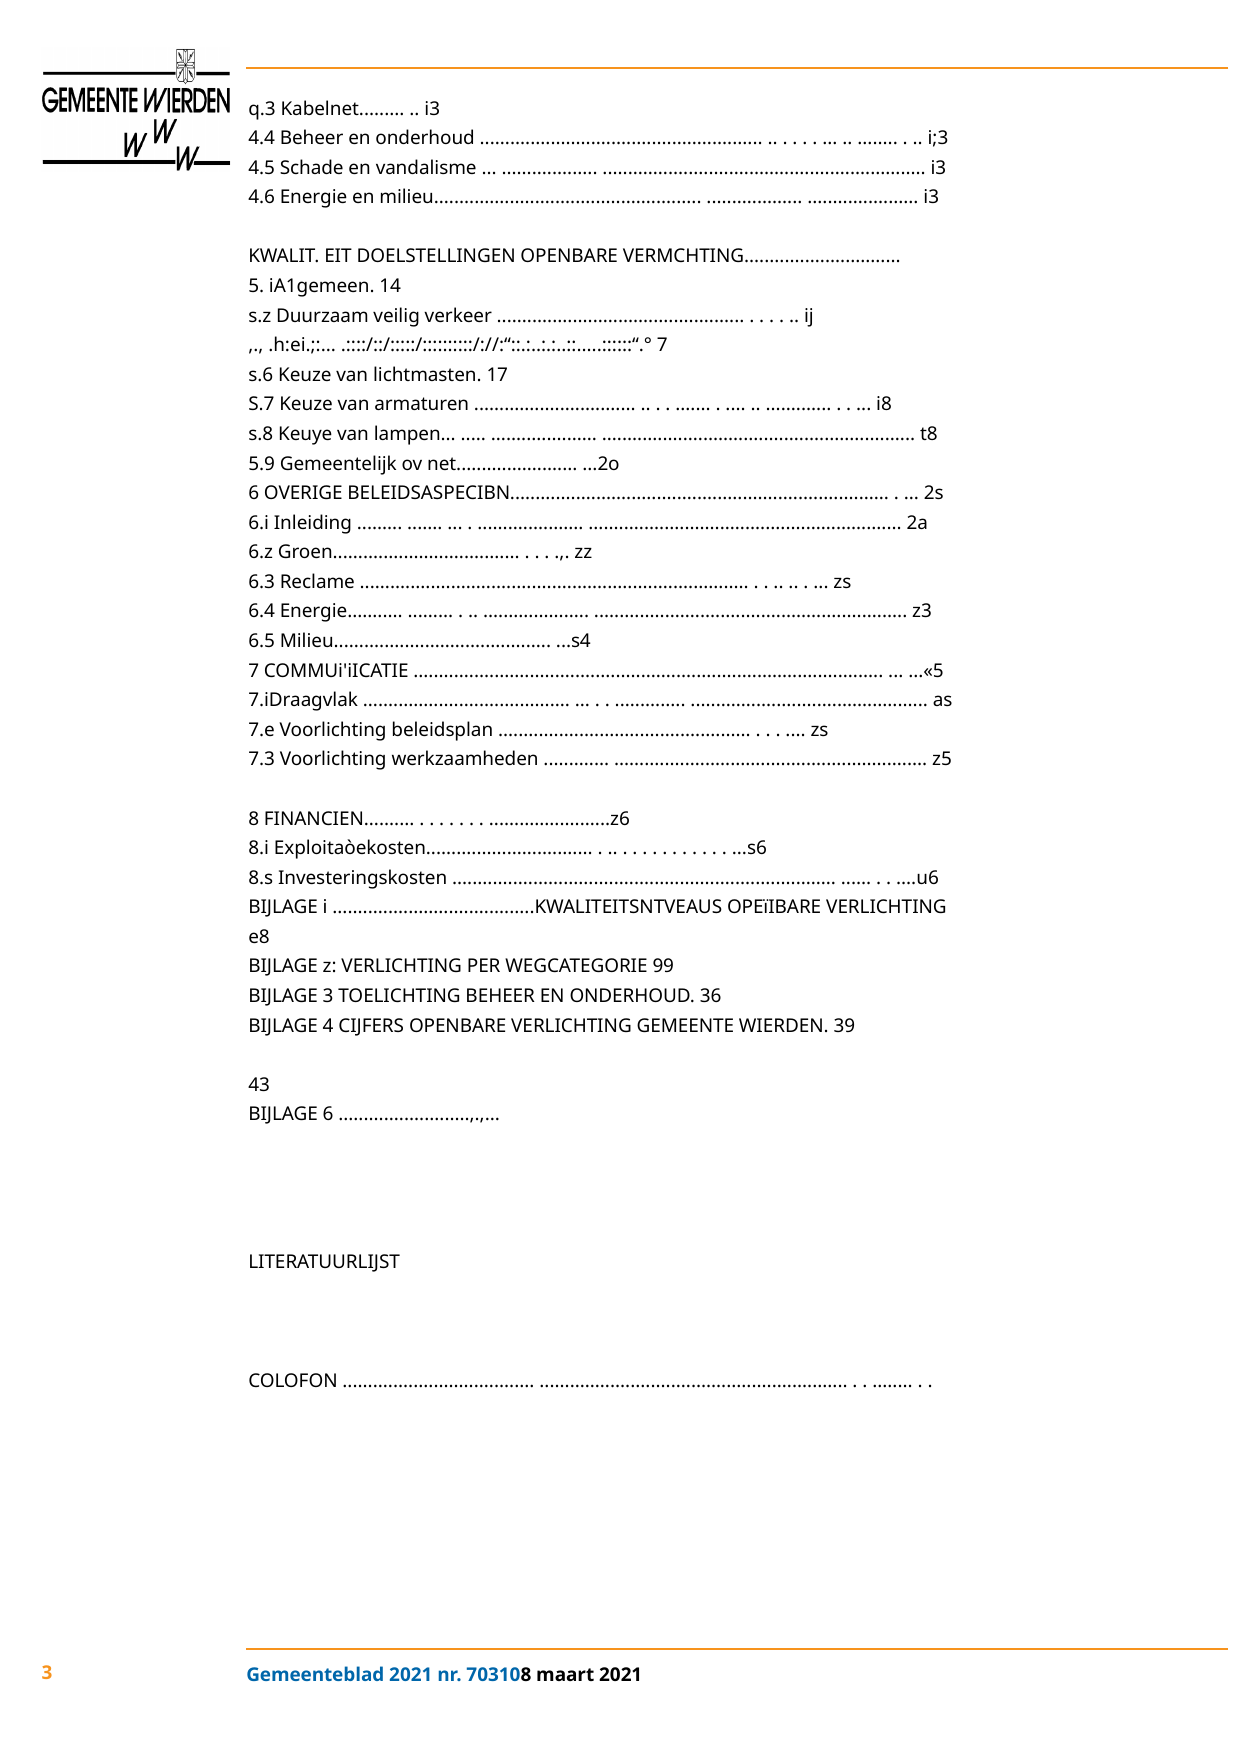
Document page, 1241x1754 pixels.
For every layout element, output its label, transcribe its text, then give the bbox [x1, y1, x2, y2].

text 6.z Groen..................................... . . . .,. zz [248, 538, 1152, 564]
text S.7 Keuze van armaturen ................................ .. . . ....... . .... .. ............. . . ... i8 [248, 391, 1152, 416]
text 6.4 Energie........... ......... . .. ..................... .............................................................. z3 [248, 598, 1152, 623]
text ,., .h:ei.;:... .::::/::/:::::/::::::::::/://:“::.:..:.:..::.....::::::“.° 7 [248, 331, 1152, 357]
text BIJLAGE i ........................................KWALITEITSNTVEAUS OPEïIBARE VERLICHTING [248, 893, 1152, 919]
text 7.e Voorlichting beleidsplan .................................................. . . . .... zs [248, 716, 1152, 742]
text LITERATUURLIJST [248, 1248, 1152, 1274]
text s.6 Keuze van lichtmasten. 17 [248, 361, 1152, 387]
text 43 [248, 1071, 1152, 1097]
text 5. iA1gemeen. 14 [248, 272, 1152, 298]
text KWALIT. EIT DOELSTELLINGEN OPENBARE VERMCHTING............................... [248, 243, 1152, 268]
text s.8 Keuye van lampen... ..... ..................... .............................................................. t8 [248, 420, 1152, 446]
text e8 [248, 923, 1152, 949]
text s.z Duurzaam veilig verkeer ................................................. . . . . .. ij [248, 302, 1152, 328]
picture [41, 47, 231, 172]
text BIJLAGE z: VERLICHTING PER WEGCATEGORIE 99 [248, 953, 1152, 978]
text BIJLAGE 4 CIJFERS OPENBARE VERLICHTING GEMEENTE WIERDEN. 39 [248, 1012, 1152, 1038]
text BIJLAGE 6 ..........................,.,... [248, 1101, 1152, 1126]
text q.3 Kabelnet......... .. i3 [248, 95, 1152, 121]
text BIJLAGE 3 TOELICHTING BEHEER EN ONDERHOUD. 36 [248, 982, 1152, 1008]
text 5.9 Gemeentelijk ov net........................ ...2o [248, 450, 1152, 476]
text 6.i Inleiding ......... ....... ... . ..................... .............................................................. 2a [248, 509, 1152, 535]
text 4.4 Beheer en onderhoud ........................................................ .. . . . . ... .. ........ . .. i;3 [248, 124, 1152, 150]
text 4.6 Energie en milieu..................................................... ................... ...................... i3 [248, 183, 1152, 209]
text 4.5 Schade en vandalisme ... ................... ................................................................ i3 [248, 154, 1152, 180]
text 8 FINANCIEN.......... . . . . . . . ........................z6 [248, 805, 1152, 831]
text 6.3 Reclame ............................................................................. . . .. .. . ... zs [248, 568, 1152, 594]
text 8.i Exploitaòekosten................................. . .. . . . . . . . . . . . ...s6 [248, 834, 1152, 860]
text 8.s Investeringskosten ............................................................................ ...... . . ....u6 [248, 864, 1152, 890]
text 7.iDraagvlak ......................................... ... . . .............. ............................................... as [248, 686, 1152, 712]
text 7.3 Voorlichting werkzaamheden ............. .............................................................. z5 [248, 746, 1152, 771]
text 6.5 Milieu........................................... ...s4 [248, 627, 1152, 653]
text COLOFON ...................................... ............................................................. . . ........ . . [248, 1367, 1152, 1393]
text 7 COMMUi'iICATIE ............................................................................................. ... ...«5 [248, 657, 1152, 683]
text 6 OVERIGE BELEIDSASPECIBN........................................................................... . ... 2s [248, 479, 1152, 505]
